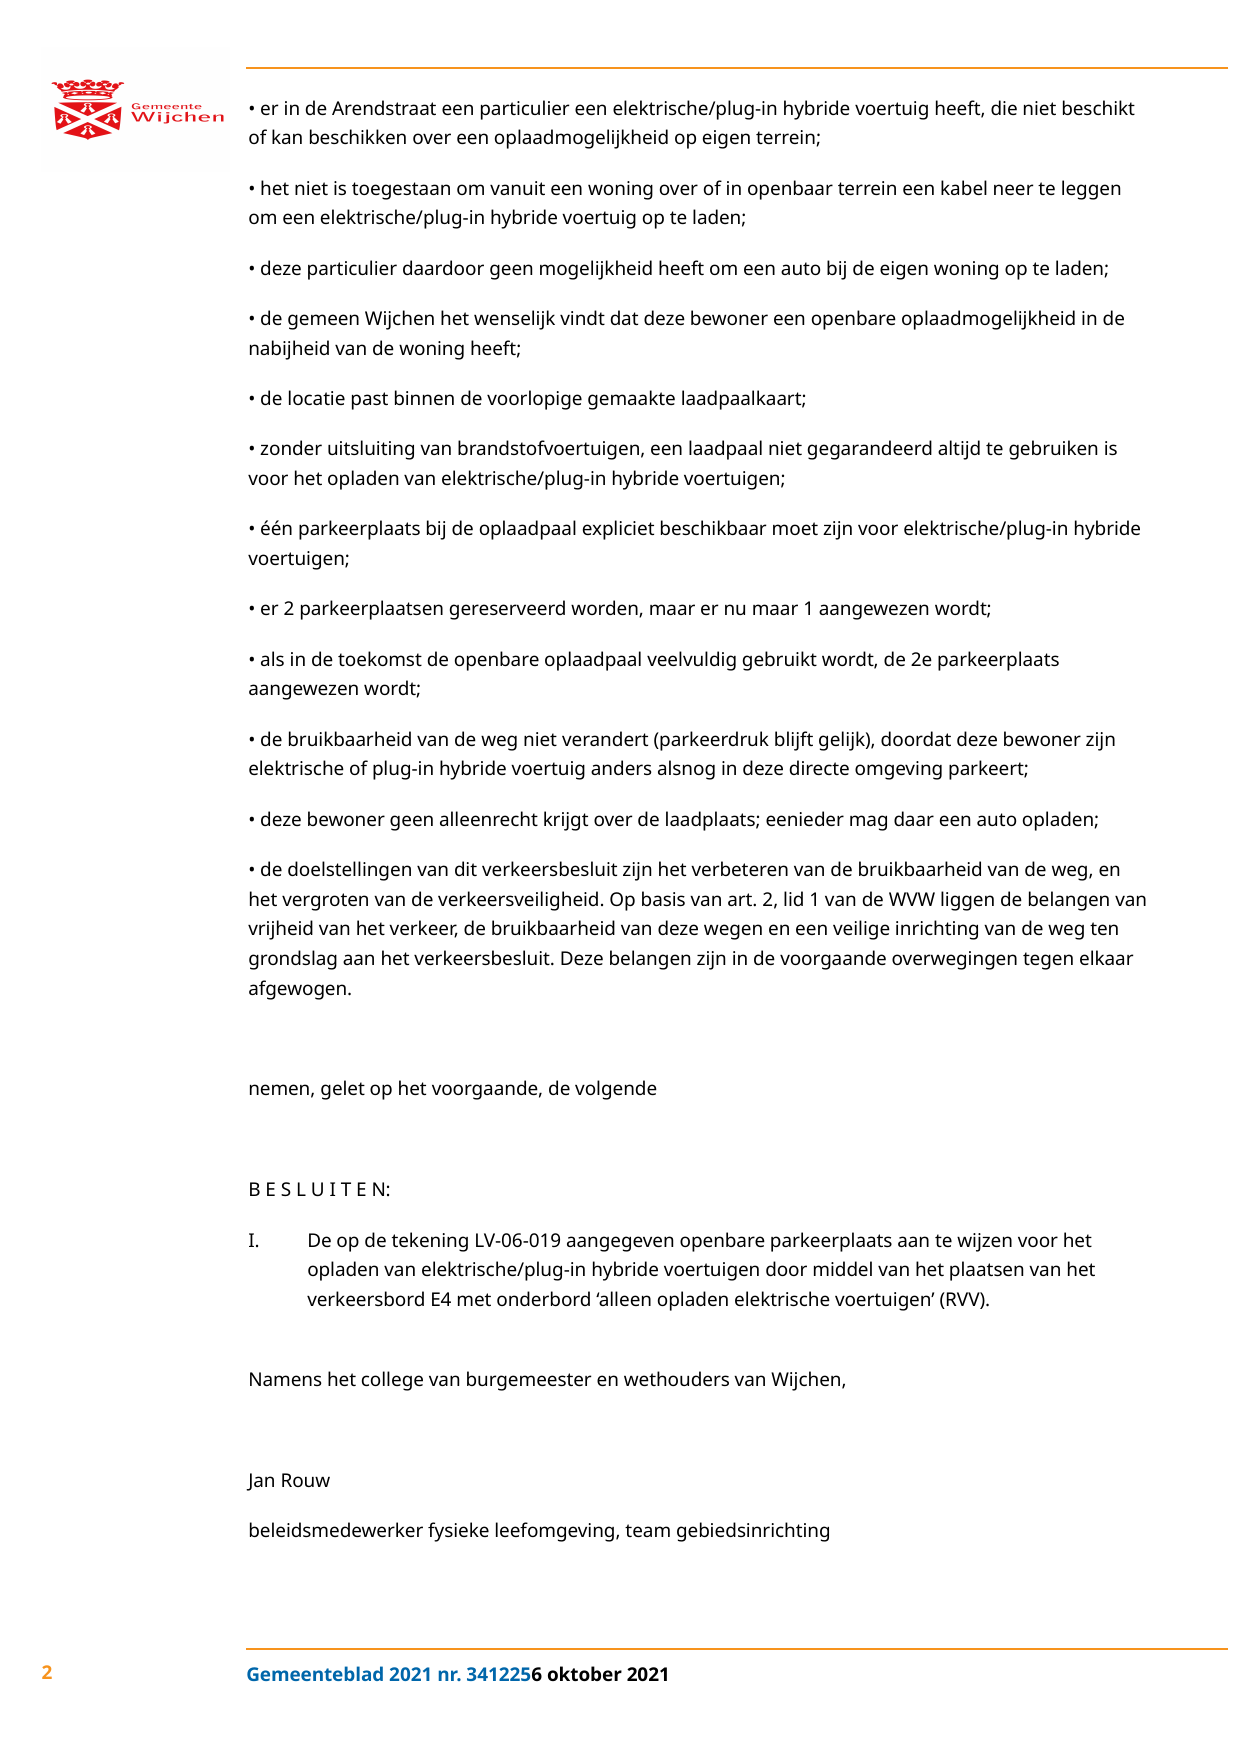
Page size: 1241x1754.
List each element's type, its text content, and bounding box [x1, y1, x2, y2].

list De op de tekening LV-06-019 aangegeven openbare parkeerplaats aan te wijzen voor het opladen van elektrische/plug-in hybride voertuigen door middel van het plaatsen van het verkeersbord E4 met onderbord ‘alleen opladen elektrische voertuigen’ (RVV). [248, 1227, 1152, 1312]
text • één parkeerplaats bij de oplaadpaal expliciet beschikbaar moet zijn voor elektrische/plug-in hybride voertuigen; [248, 516, 1152, 571]
text • als in de toekomst de openbare oplaadpaal veelvuldig gebruikt wordt, de 2e parkeerplaats aangewezen wordt; [248, 646, 1152, 701]
text B E S L U I T E N: [248, 1176, 1152, 1202]
text • het niet is toegestaan om vanuit een woning over of in openbaar terrein een kabel neer te leggen om een elektrische/plug-in hybride voertuig op te laden; [248, 175, 1152, 230]
text • de bruikbaarheid van de weg niet verandert (parkeerdruk blijft gelijk), doordat deze bewoner zijn elektrische of plug-in hybride voertuig anders alsnog in deze directe omgeving parkeert; [248, 726, 1152, 781]
text Namens het college van burgemeester en wethouders van Wijchen, [248, 1366, 1152, 1392]
text • deze bewoner geen alleenrecht krijgt over de laadplaats; eenieder mag daar een auto opladen; [248, 806, 1152, 832]
text beleidsmedewerker fysieke leefomgeving, team gebiedsinrichting [248, 1517, 1152, 1543]
text Jan Rouw [248, 1467, 1152, 1493]
text • er 2 parkeerplaatsen gereserveerd worden, maar er nu maar 1 aangewezen wordt; [248, 596, 1152, 621]
text • de gemeen Wijchen het wenselijk vindt dat deze bewoner een openbare oplaadmogelijkheid in de nabijheid van de woning heeft; [248, 305, 1152, 361]
text • deze particulier daardoor geen mogelijkheid heeft om een auto bij de eigen woning op te laden; [248, 255, 1152, 281]
picture [41, 47, 231, 172]
text • de locatie past binnen de voorlopige gemaakte laadpaalkaart; [248, 385, 1152, 411]
text nemen, gelet op het voorgaande, de volgende [248, 1076, 1152, 1101]
text • zonder uitsluiting van brandstofvoertuigen, een laadpaal niet gegarandeerd altijd te gebruiken is voor het opladen van elektrische/plug-in hybride voertuigen; [248, 436, 1152, 491]
text • er in de Arendstraat een particulier een elektrische/plug-in hybride voertuig heeft, die niet beschikt of kan beschikken over een oplaadmogelijkheid op eigen terrein; [248, 95, 1152, 150]
text • de doelstellingen van dit verkeersbesluit zijn het verbeteren van de bruikbaarheid van de weg, en het vergroten van de verkeersveiligheid. Op basis van art. 2, lid 1 van de WVW liggen de belangen van vrijheid van het verkeer, de bruikbaarheid van deze wegen en een veilige inrichting van de weg ten grondslag aan het verkeersbesluit. Deze belangen zijn in de voorgaande overwegingen tegen elkaar afgewogen. [248, 856, 1152, 1001]
